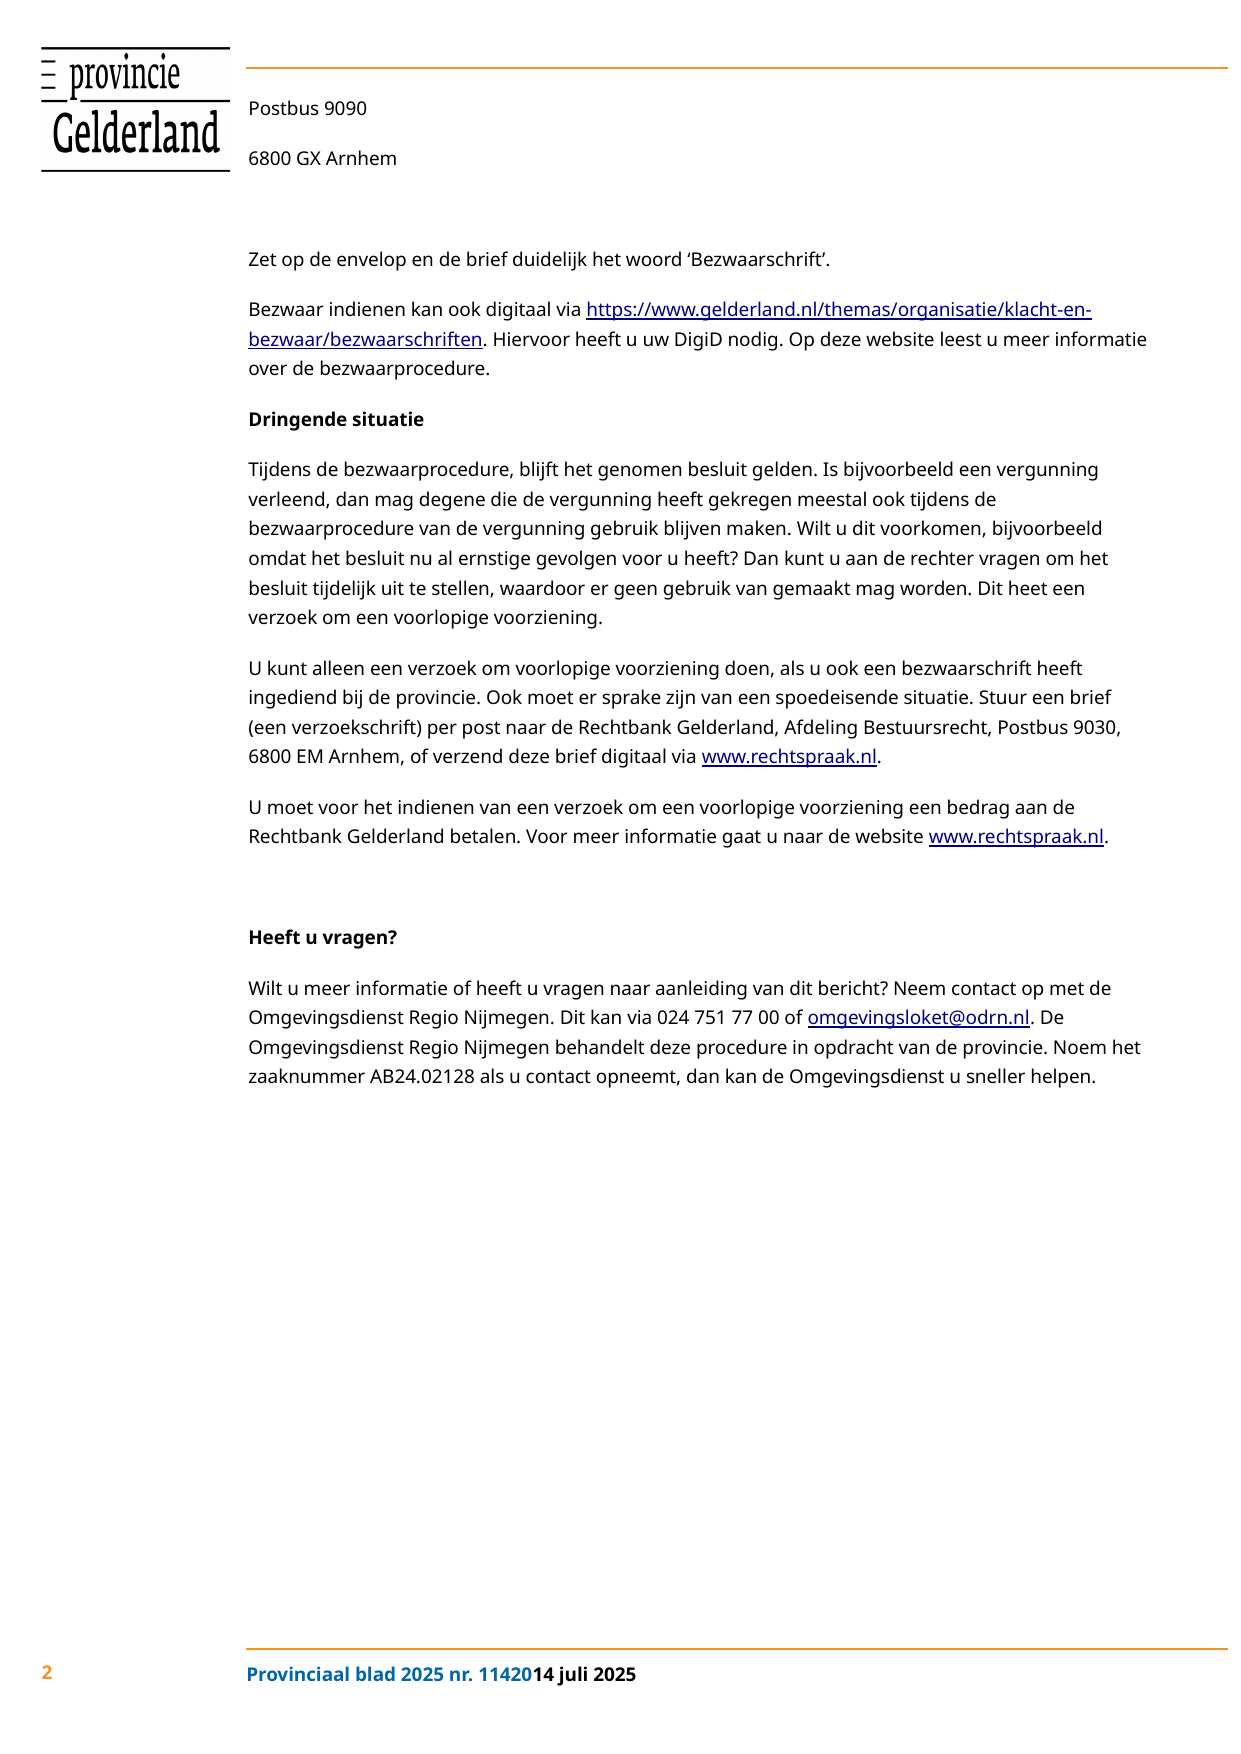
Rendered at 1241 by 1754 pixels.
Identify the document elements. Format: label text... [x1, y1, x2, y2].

text 6800 GX Arnhem [248, 145, 1152, 171]
text Tijdens de bezwaarprocedure, blijft het genomen besluit gelden. Is bijvoorbeeld een vergunning verleend, dan mag degene die de vergunning heeft gekregen meestal ook tijdens de bezwaarprocedure van de vergunning gebruik blijven maken. Wilt u dit voorkomen, bijvoorbeeld omdat het besluit nu al ernstige gevolgen voor u heeft? Dan kunt u aan de rechter vragen om het besluit tijdelijk uit te stellen, waardoor er geen gebruik van gemaakt mag worden. Dit heet een verzoek om een voorlopige voorziening. [248, 456, 1152, 630]
text U kunt alleen een verzoek om voorlopige voorziening doen, als u ook een bezwaarschrift heeft ingediend bij de provincie. Ook moet er sprake zijn van een spoedeisende situatie. Stuur een brief (een verzoekschrift) per post naar de Rechtbank Gelderland, Afdeling Bestuursrecht, Postbus 9030, 6800 EM Arnhem, of verzend deze brief digitaal via www.rechtspraak.nl. [248, 655, 1152, 769]
text Wilt u meer informatie of heeft u vragen naar aanleiding van dit bericht? Neem contact op met de Omgevingsdienst Regio Nijmegen. Dit kan via 024 751 77 00 of omgevingsloket@odrn.nl. De Omgevingsdienst Regio Nijmegen behandelt deze procedure in opdracht van de provincie. Noem het zaaknummer AB24.02128 als u contact opneemt, dan kan de Omgevingsdienst u sneller helpen. [248, 975, 1152, 1089]
text Heeft u vragen? [248, 924, 1152, 950]
text Zet op de envelop en de brief duidelijk het woord ‘Bezwaarschrift’. [248, 246, 1152, 272]
text Dringende situatie [248, 406, 1152, 432]
picture [41, 47, 231, 172]
text Postbus 9090 [248, 95, 1152, 121]
text Bezwaar indienen kan ook digitaal via https://www.gelderland.nl/themas/organisatie/klacht-en-bezwaar/bezwaarschriften. Hiervoor heeft u uw DigiD nodig. Op deze website leest u meer informatie over de bezwaarprocedure. [248, 296, 1152, 381]
text U moet voor het indienen van een verzoek om een voorlopige voorziening een bedrag aan de Rechtbank Gelderland betalen. Voor meer informatie gaat u naar de website www.rechtspraak.nl. [248, 794, 1152, 849]
